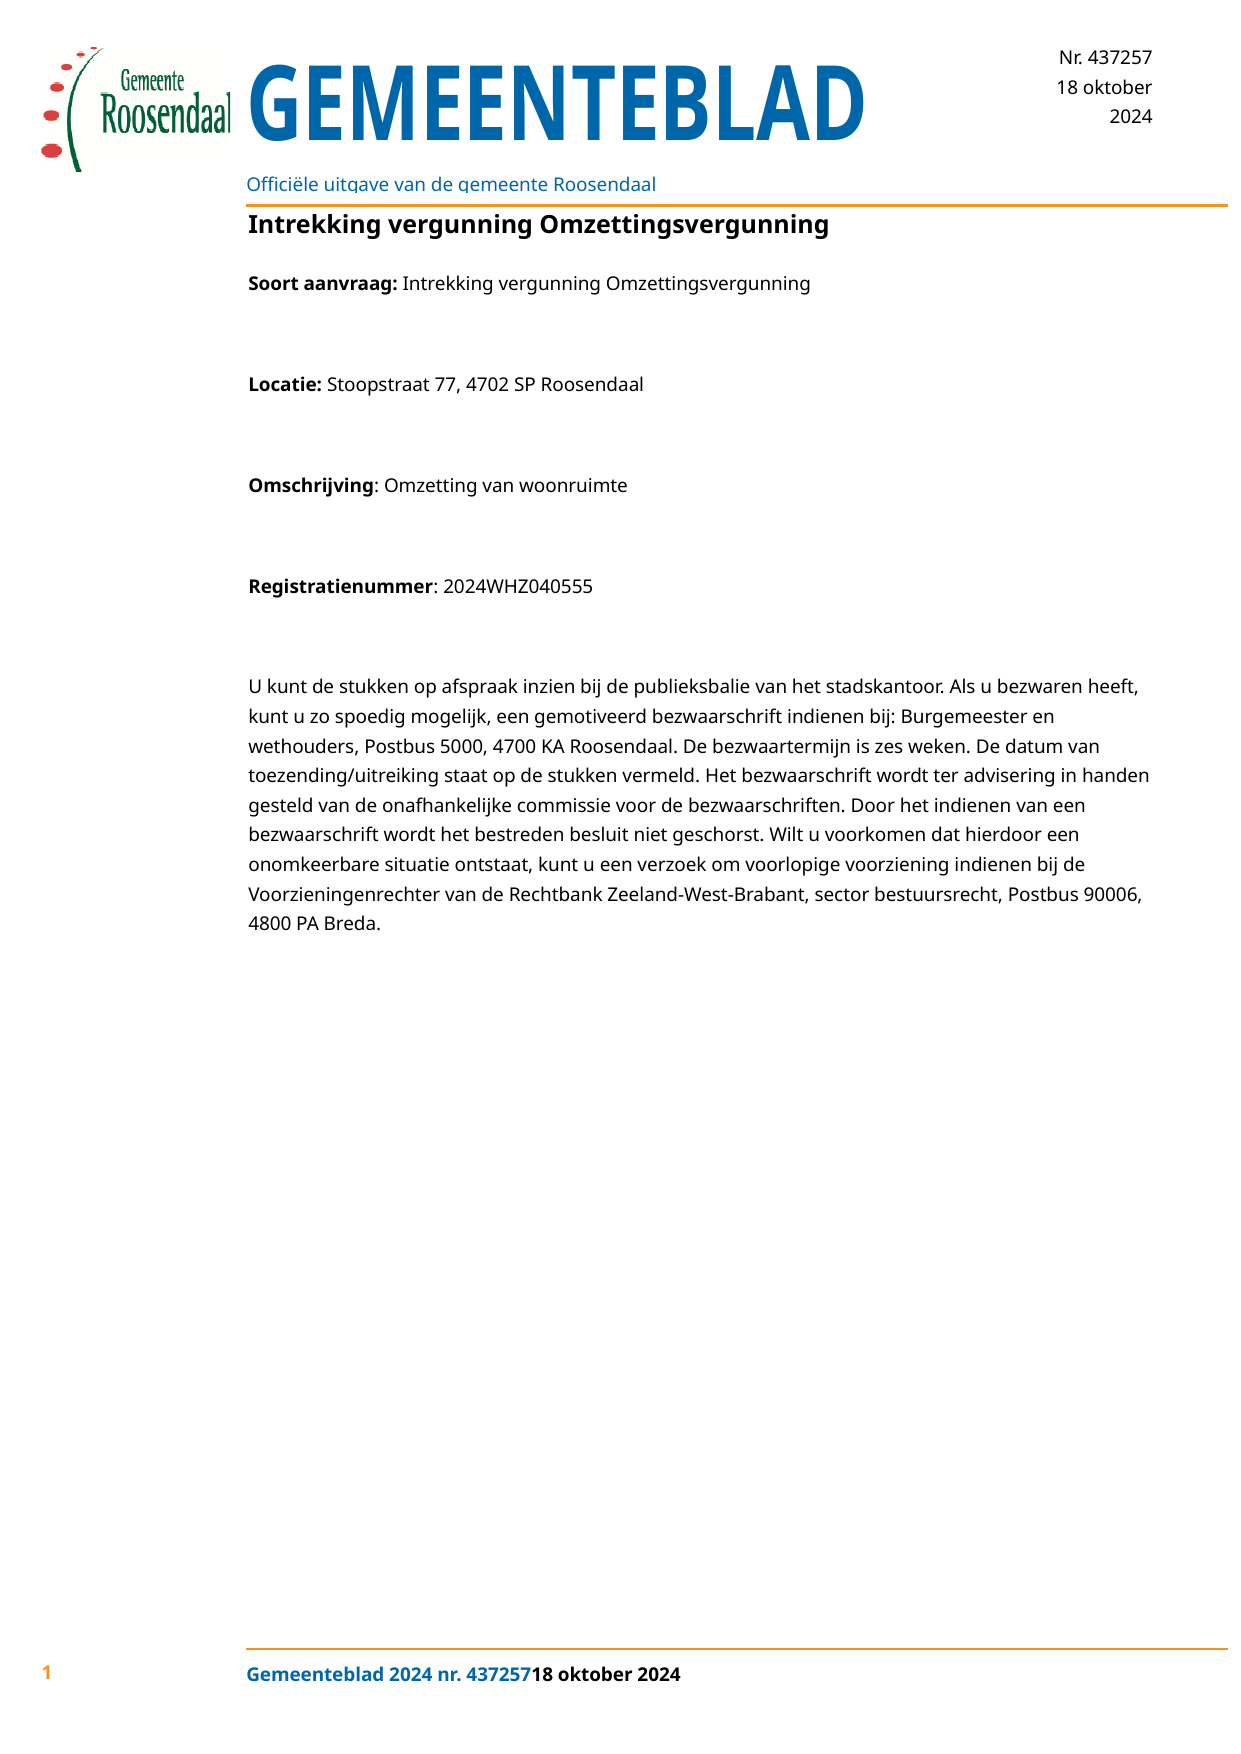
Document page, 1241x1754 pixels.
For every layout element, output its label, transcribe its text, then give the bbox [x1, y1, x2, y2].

text Registratienummer: 2024WHZ040555 [248, 573, 1152, 598]
text Intrekking vergunning Omzettingsvergunning [248, 207, 1152, 241]
picture [41, 47, 231, 172]
text Soort aanvraag: Intrekking vergunning Omzettingsvergunning [248, 270, 1152, 296]
text Omschrijving: Omzetting van woonruimte [248, 472, 1152, 498]
text Locatie: Stoopstraat 77, 4702 SP Roosendaal [248, 371, 1152, 397]
text U kunt de stukken op afspraak inzien bij de publieksbalie van het stadskantoor. Als u bezwaren heeft, kunt u zo spoedig mogelijk, een gemotiveerd bezwaarschrift indienen bij: Burgemeester en wethouders, Postbus 5000, 4700 KA Roosendaal. De bezwaartermijn is zes weken. De datum van toezending/uitreiking staat op de stukken vermeld. Het bezwaarschrift wordt ter advisering in handen gesteld van de onafhankelijke commissie voor de bezwaarschriften. Door het indienen van een bezwaarschrift wordt het bestreden besluit niet geschorst. Wilt u voorkomen dat hierdoor een onomkeerbare situatie ontstaat, kunt u een verzoek om voorlopige voorziening indienen bij de Voorzieningenrechter van de Rechtbank Zeeland-West-Brabant, sector bestuursrecht, Postbus 90006, 4800 PA Breda. [248, 674, 1152, 936]
